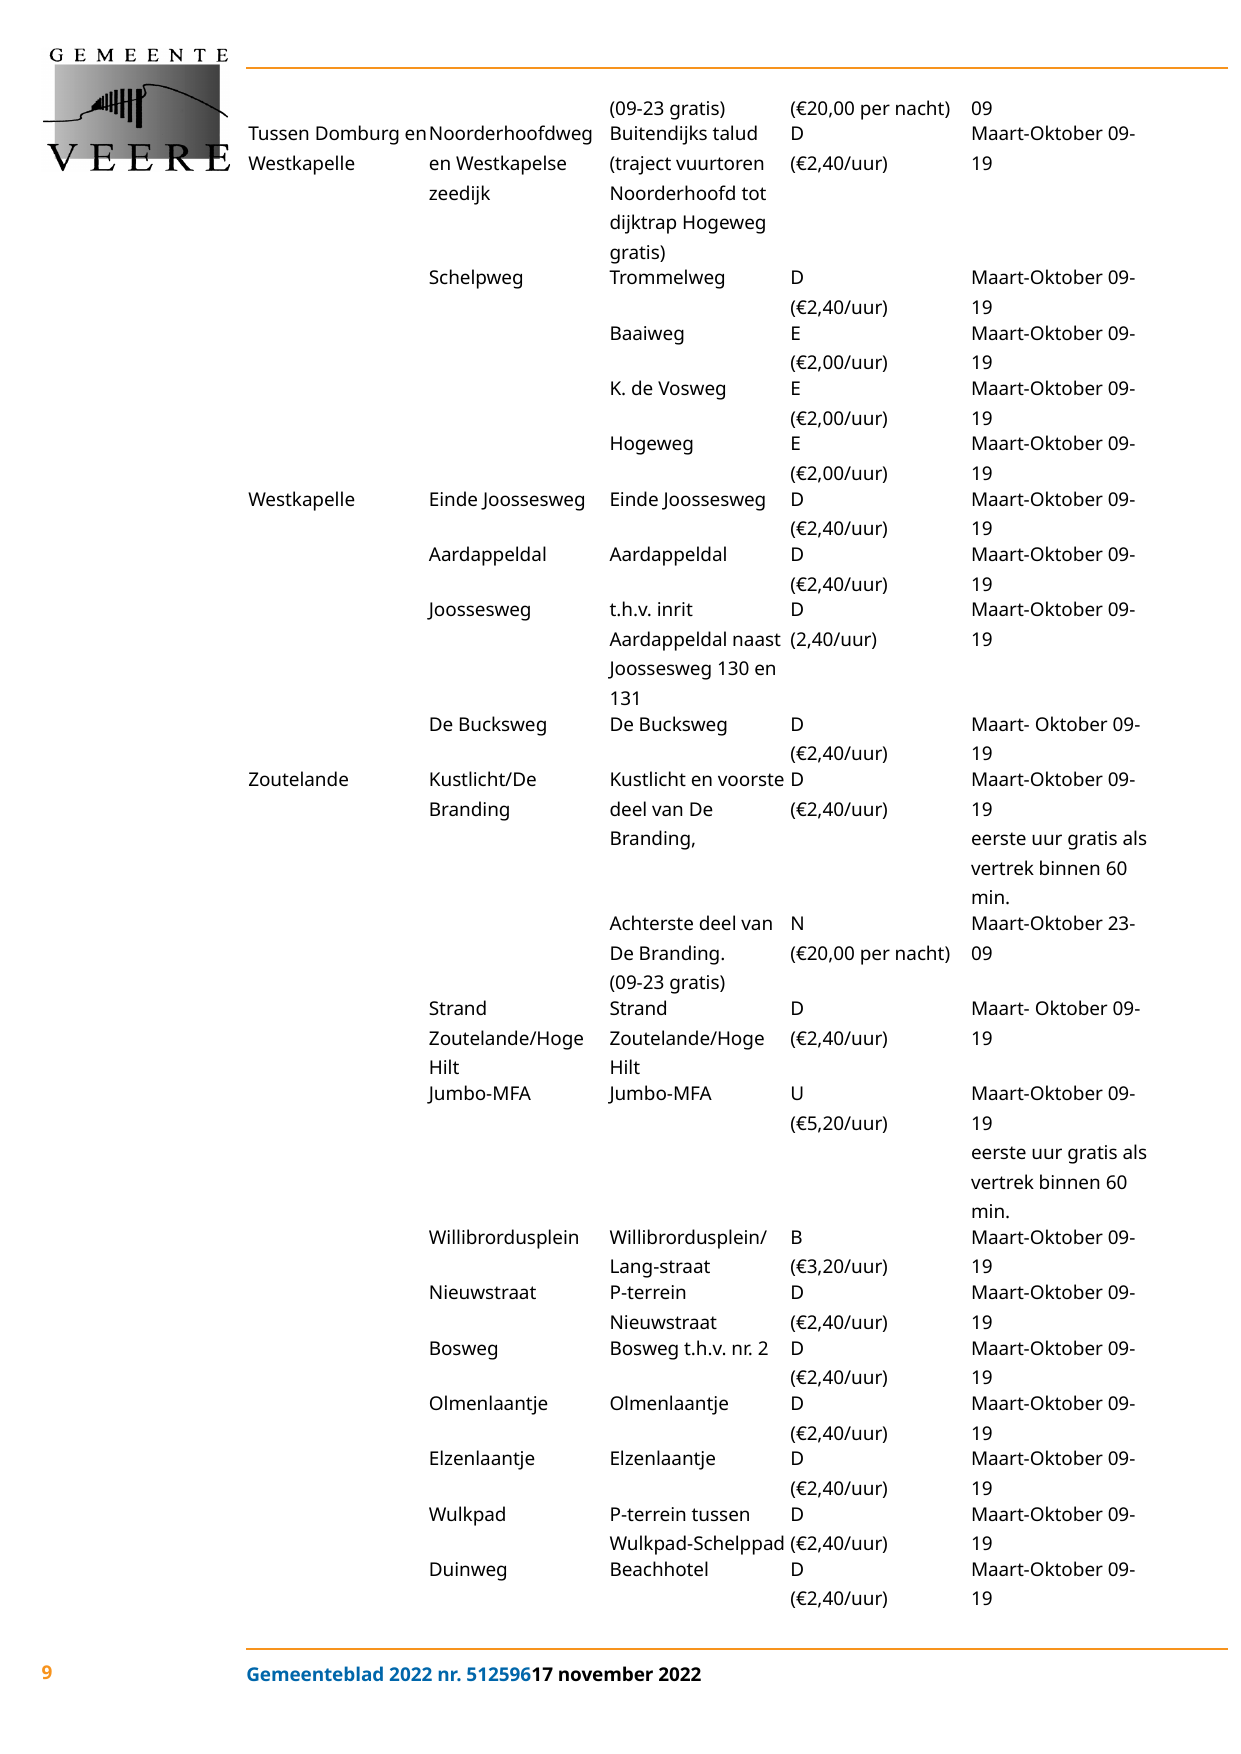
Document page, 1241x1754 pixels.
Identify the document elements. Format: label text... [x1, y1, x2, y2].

table_cell [248, 1280, 429, 1335]
table_cell D (€2,40/uur) [790, 1390, 971, 1445]
table_cell D (€2,40/uur) [790, 1556, 971, 1611]
table_cell t.h.v. inrit Aardappeldal naast Joossesweg 130 en 131 [609, 596, 790, 711]
table_cell P-terrein Nieuwstraat [609, 1280, 790, 1335]
table_cell E (€2,00/uur) [790, 431, 971, 486]
table_cell Buitendijks talud (traject vuurtoren Noorderhoofd tot dijktrap Hogeweg gratis) [609, 121, 790, 264]
table_cell [248, 541, 429, 596]
table_cell Maart-Oktober 09-19 [971, 1556, 1152, 1611]
table_cell Maart-Oktober 09-19 [971, 1280, 1152, 1335]
table_cell Bosweg [429, 1335, 609, 1390]
table_cell [248, 1390, 429, 1445]
table_cell Maart-Oktober 09-19 [971, 121, 1152, 264]
table_cell U (€5,20/uur) [790, 1080, 971, 1224]
table_cell Achterste deel van De Branding. (09-23 gratis) [609, 910, 790, 995]
table_cell Aardappeldal [429, 541, 609, 596]
table_cell Trommelweg [609, 265, 790, 320]
table_cell Olmenlaantje [429, 1390, 609, 1445]
table_cell (€20,00 per nacht) [790, 95, 971, 121]
table_cell Joossesweg [429, 596, 609, 711]
table_cell Elzenlaantje [429, 1445, 609, 1501]
table_cell [429, 375, 609, 431]
table_cell Willibrordusplein/Lang-straat [609, 1224, 790, 1279]
table_cell [248, 596, 429, 711]
table_cell Strand Zoutelande/Hoge Hilt [609, 995, 790, 1080]
table_cell Maart-Oktober 09-19 [971, 320, 1152, 375]
table_cell Schelpweg [429, 265, 609, 320]
table_cell Maart-Oktober 09-19 [971, 1501, 1152, 1556]
table_cell D (€2,40/uur) [790, 1335, 971, 1390]
table_cell Westkapelle [248, 486, 429, 541]
table_cell D (€2,40/uur) [790, 766, 971, 910]
table_cell De Bucksweg [429, 711, 609, 766]
table_cell D (€2,40/uur) [790, 711, 971, 766]
table_cell (09-23 gratis) [609, 95, 790, 121]
table_cell D (€2,40/uur) [790, 265, 971, 320]
table_cell [248, 265, 429, 320]
table_cell Strand Zoutelande/Hoge Hilt [429, 995, 609, 1080]
table_cell P-terrein tussen Wulkpad-Schelppad [609, 1501, 790, 1556]
table_cell Maart-Oktober 09-19 [971, 431, 1152, 486]
table_cell Maart-Oktober 09-19 [971, 1445, 1152, 1501]
table_cell D (€2,40/uur) [790, 995, 971, 1080]
table_cell [248, 375, 429, 431]
table_cell Maart-Oktober 09-19 eerste uur gratis als vertrek binnen 60 min. [971, 766, 1152, 910]
table_cell Maart-Oktober 09-19 eerste uur gratis als vertrek binnen 60 min. [971, 1080, 1152, 1224]
table_cell Wulkpad [429, 1501, 609, 1556]
table_cell Maart- Oktober 09-19 [971, 711, 1152, 766]
table_cell [429, 320, 609, 375]
table_cell D (€2,40/uur) [790, 1501, 971, 1556]
table_cell D (€2,40/uur) [790, 486, 971, 541]
table_cell Maart-Oktober 09-19 [971, 486, 1152, 541]
table_cell Hogeweg [609, 431, 790, 486]
table_cell Olmenlaantje [609, 1390, 790, 1445]
table_cell Nieuwstraat [429, 1280, 609, 1335]
table_cell 09 [971, 95, 1152, 121]
table_cell N (€20,00 per nacht) [790, 910, 971, 995]
table_cell [248, 1080, 429, 1224]
table_cell [248, 320, 429, 375]
table_cell D (€2,40/uur) [790, 121, 971, 264]
table_cell [429, 910, 609, 995]
table_cell Maart-Oktober 23-09 [971, 910, 1152, 995]
table_cell B (€3,20/uur) [790, 1224, 971, 1279]
table_cell [248, 1335, 429, 1390]
table_cell Maart-Oktober 09-19 [971, 265, 1152, 320]
table_cell Jumbo-MFA [429, 1080, 609, 1224]
table_cell Noorderhoofdweg en Westkapelse zeedijk [429, 121, 609, 264]
table_cell D (2,40/uur) [790, 596, 971, 711]
table_cell Maart-Oktober 09-19 [971, 1390, 1152, 1445]
table_cell D (€2,40/uur) [790, 1280, 971, 1335]
picture [41, 47, 231, 172]
table_cell [429, 431, 609, 486]
table_cell Maart-Oktober 09-19 [971, 1224, 1152, 1279]
table_cell Willibrordusplein [429, 1224, 609, 1279]
table_cell Aardappeldal [609, 541, 790, 596]
table_cell [429, 95, 609, 121]
table_cell [248, 711, 429, 766]
table_cell Einde Joossesweg [429, 486, 609, 541]
table_cell Zoutelande [248, 766, 429, 910]
table_cell Jumbo-MFA [609, 1080, 790, 1224]
table_cell Tussen Domburg en Westkapelle [248, 121, 429, 264]
table_cell Duinweg [429, 1556, 609, 1611]
table_cell Elzenlaantje [609, 1445, 790, 1501]
table_cell Kustlicht/De Branding [429, 766, 609, 910]
table_cell [248, 1556, 429, 1611]
table_cell Kustlicht en voorste deel van De Branding, [609, 766, 790, 910]
table_cell Beachhotel [609, 1556, 790, 1611]
table_cell [248, 1501, 429, 1556]
table_cell [248, 995, 429, 1080]
table_cell Bosweg t.h.v. nr. 2 [609, 1335, 790, 1390]
table_cell Maart-Oktober 09-19 [971, 1335, 1152, 1390]
table_cell D (€2,40/uur) [790, 541, 971, 596]
table_cell [248, 1224, 429, 1279]
table_cell Baaiweg [609, 320, 790, 375]
table_cell [248, 431, 429, 486]
table_cell Maart-Oktober 09-19 [971, 375, 1152, 431]
table_cell K. de Vosweg [609, 375, 790, 431]
table_cell De Bucksweg [609, 711, 790, 766]
table_cell [248, 1445, 429, 1501]
table_cell E (€2,00/uur) [790, 375, 971, 431]
table_cell D (€2,40/uur) [790, 1445, 971, 1501]
table_cell [248, 95, 429, 121]
table_cell Maart-Oktober 09-19 [971, 596, 1152, 711]
table_cell [248, 910, 429, 995]
table_cell Maart- Oktober 09-19 [971, 995, 1152, 1080]
table_cell Einde Joossesweg [609, 486, 790, 541]
table_cell Maart-Oktober 09-19 [971, 541, 1152, 596]
table_cell E (€2,00/uur) [790, 320, 971, 375]
